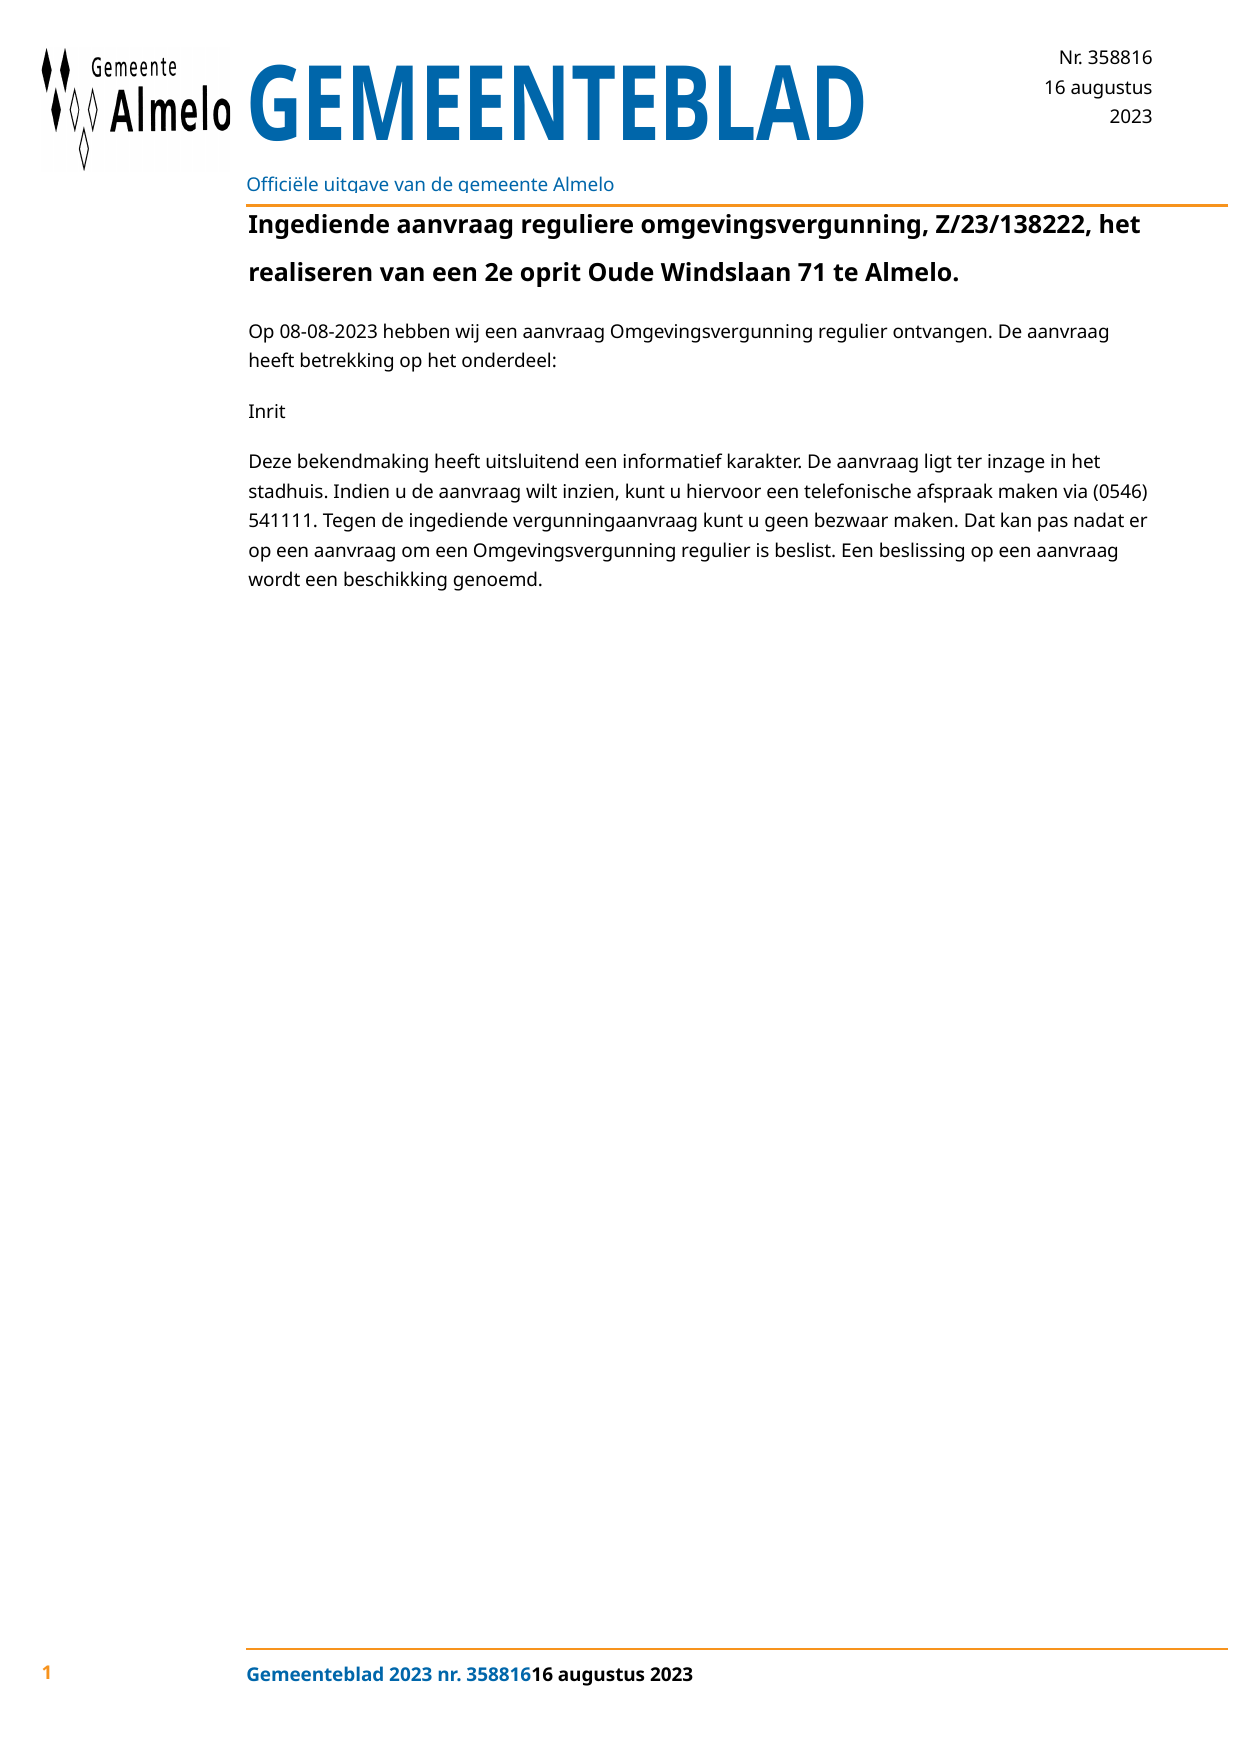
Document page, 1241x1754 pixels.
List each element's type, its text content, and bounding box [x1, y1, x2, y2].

picture [41, 47, 231, 172]
text Ingediende aanvraag reguliere omgevingsvergunning, Z/23/138222, het realiseren van een 2e oprit Oude Windslaan 71 te Almelo. [248, 207, 1152, 288]
text Op 08-08-2023 hebben wij een aanvraag Omgevingsvergunning regulier ontvangen. De aanvraag heeft betrekking op het onderdeel: [248, 318, 1152, 373]
text Deze bekendmaking heeft uitsluitend een informatief karakter. De aanvraag ligt ter inzage in het stadhuis. Indien u de aanvraag wilt inzien, kunt u hiervoor een telefonische afspraak maken via (0546) 541111. Tegen de ingediende vergunningaanvraag kunt u geen bezwaar maken. Dat kan pas nadat er op een aanvraag om een Omgevingsvergunning regulier is beslist. Een beslissing op een aanvraag wordt een beschikking genoemd. [248, 448, 1152, 592]
text Inrit [248, 398, 1152, 424]
